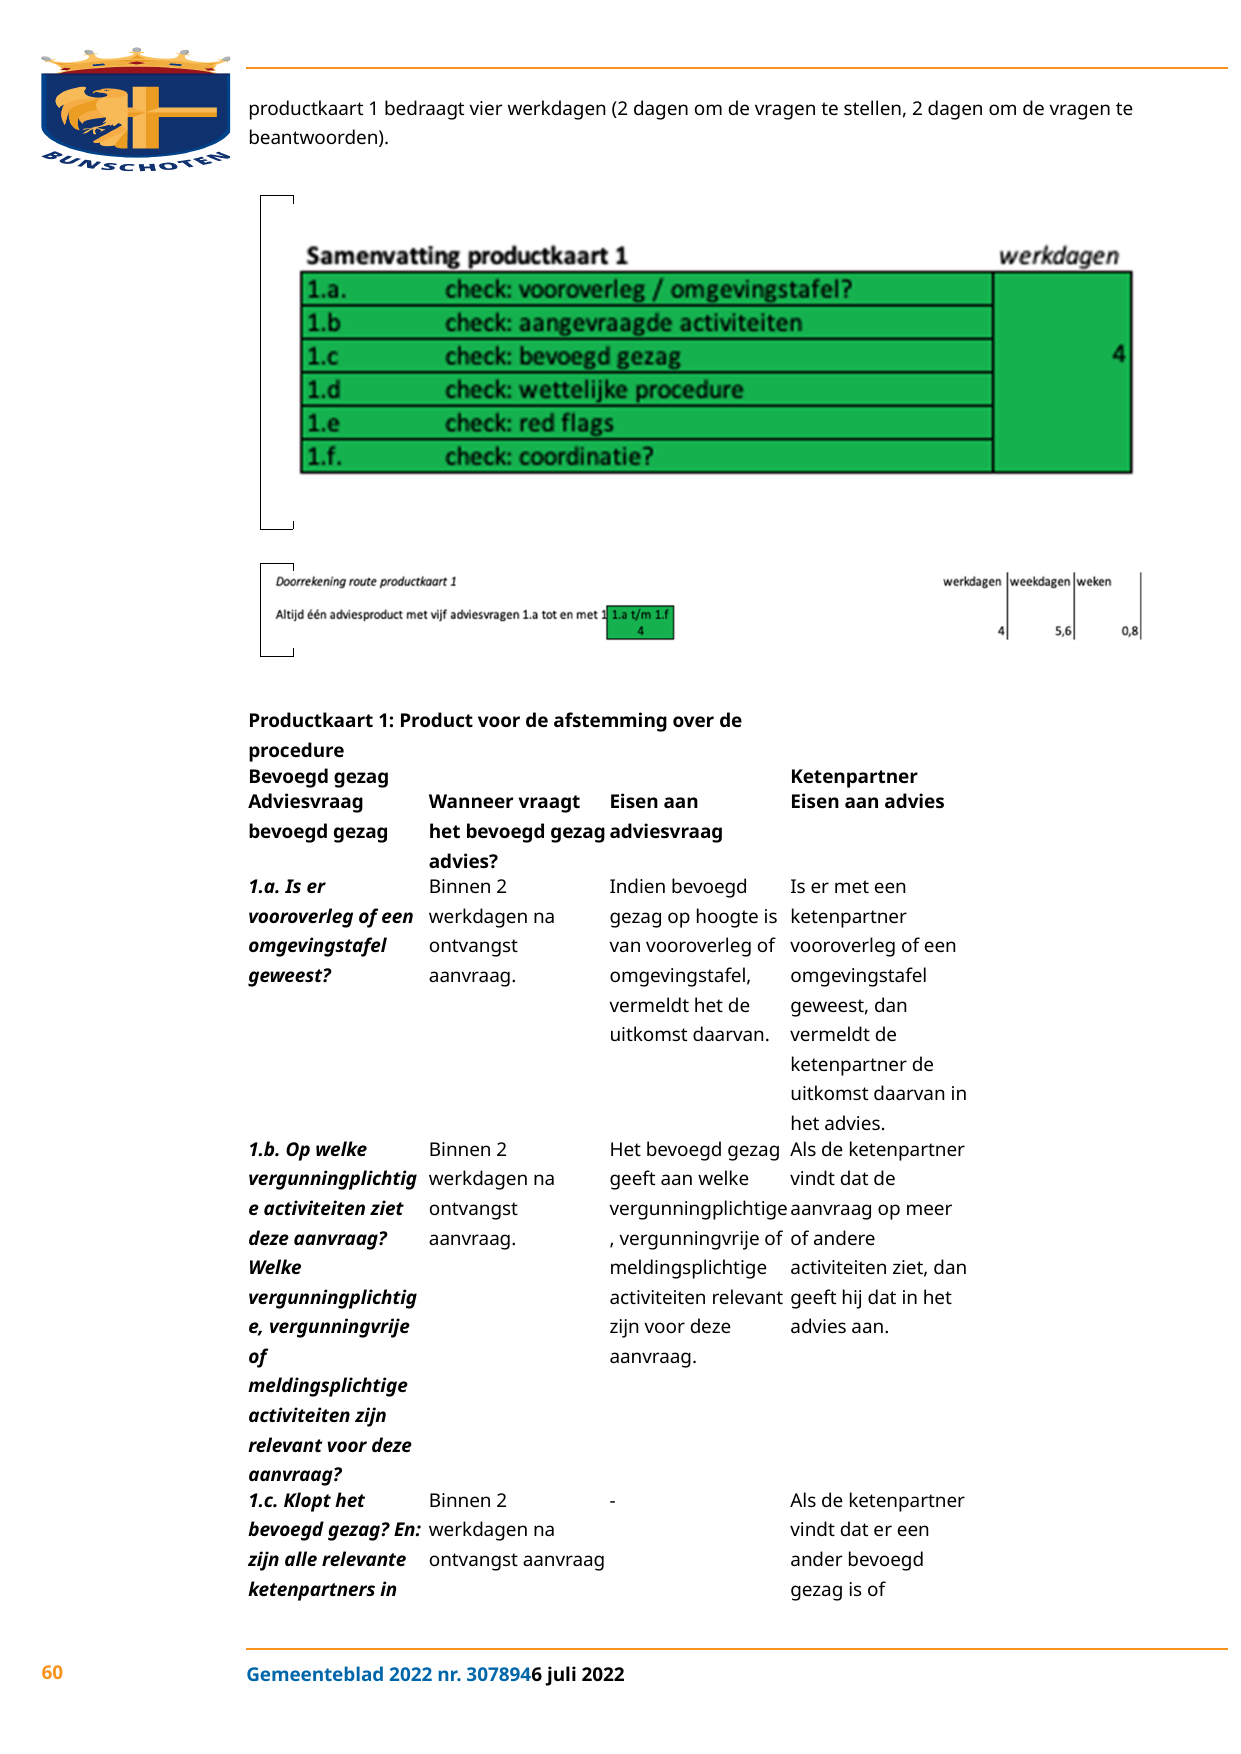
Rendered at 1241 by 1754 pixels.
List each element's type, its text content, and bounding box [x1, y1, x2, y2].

table_header [790, 708, 971, 763]
table_header Productkaart 1: Product voor de afstemming over de procedure [248, 708, 790, 763]
table_cell Eisen aan adviesvraag [609, 789, 790, 873]
table_cell 1.a. Is er vooroverleg of een omgevingstafel geweest? [248, 874, 429, 1136]
table_cell Als de ketenpartner vindt dat er een ander bevoegd gezag is of [790, 1487, 971, 1602]
picture [268, 204, 1155, 521]
table_cell Als de ketenpartner vindt dat de aanvraag op meer of andere activiteiten ziet, dan geeft hij dat in het advies aan. [790, 1136, 971, 1487]
table_cell Het bevoegd gezag geeft aan welke vergunningplichtige, vergunningvrije of meldingsplichtige activiteiten relevant zijn voor deze aanvraag. [609, 1136, 790, 1487]
picture [41, 47, 231, 172]
table_cell 1.b. Op welke vergunningplichtige activiteiten ziet deze aanvraag? Welke vergunningplichtige, vergunningvrije of meldingsplichtige activiteiten zijn relevant voor deze aanvraag? [248, 1136, 429, 1487]
table_cell - [609, 1487, 790, 1602]
table_cell Wanneer vraagt het bevoegd gezag advies? [429, 789, 609, 873]
table_header [971, 708, 1152, 763]
table_cell [971, 1136, 1152, 1487]
table_cell Binnen 2 werkdagen na ontvangst aanvraag. [429, 874, 609, 1136]
table_cell [971, 789, 1152, 873]
table_cell Is er met een ketenpartner vooroverleg of een omgevingstafel geweest, dan vermeldt de ketenpartner de uitkomst daarvan in het advies. [790, 874, 971, 1136]
table_cell [971, 1487, 1152, 1602]
table_cell 1.c. Klopt het bevoegd gezag? En: zijn alle relevante ketenpartners in [248, 1487, 429, 1602]
table_cell Binnen 2 werkdagen na ontvangst aanvraag [429, 1487, 609, 1602]
table_cell Indien bevoegd gezag op hoogte is van vooroverleg of omgevingstafel, vermeldt het de uitkomst daarvan. [609, 874, 790, 1136]
table_cell Adviesvraag bevoegd gezag [248, 789, 429, 873]
picture [268, 571, 1155, 648]
table_cell Ketenpartner [790, 763, 1152, 789]
table_cell [971, 874, 1152, 1136]
table_cell Bevoegd gezag [248, 763, 790, 789]
table_cell Eisen aan advies [790, 789, 971, 873]
text productkaart 1 bedraagt vier werkdagen (2 dagen om de vragen te stellen, 2 dagen om de vragen te beantwoorden). [248, 95, 1152, 150]
table_cell Binnen 2 werkdagen na ontvangst aanvraag. [429, 1136, 609, 1487]
